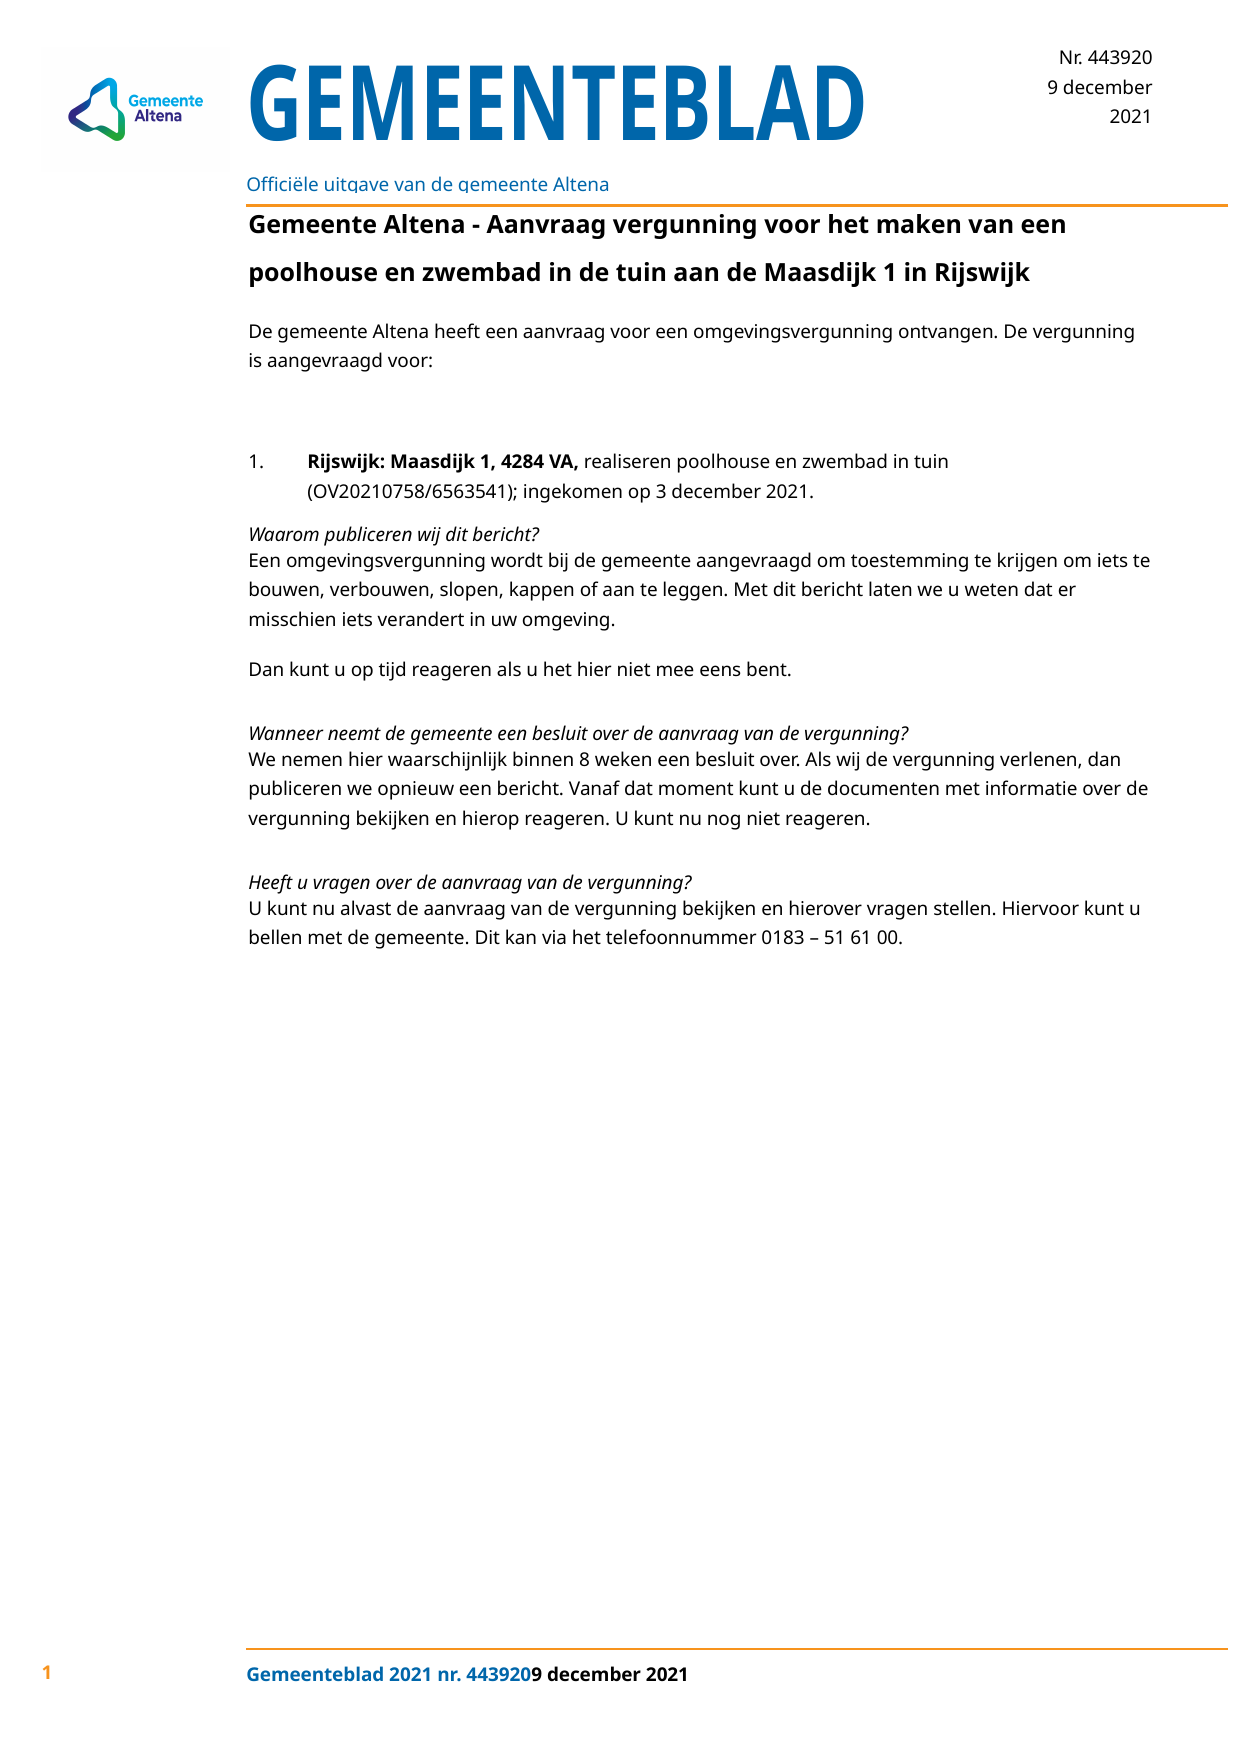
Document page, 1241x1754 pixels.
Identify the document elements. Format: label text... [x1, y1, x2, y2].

text Gemeente Altena - Aanvraag vergunning voor het maken van een poolhouse en zwembad in de tuin aan de Maasdijk 1 in Rijswijk [248, 207, 1152, 288]
text U kunt nu alvast de aanvraag van de vergunning bekijken en hierover vragen stellen. Hiervoor kunt u bellen met de gemeente. Dit kan via het telefoonnummer 0183 – 51 61 00. [248, 895, 1152, 950]
text Een omgevingsvergunning wordt bij de gemeente aangevraagd om toestemming te krijgen om iets te bouwen, verbouwen, slopen, kappen of aan te leggen. Met dit bericht laten we u weten dat er misschien iets verandert in uw omgeving. [248, 547, 1152, 632]
list Rijswijk: Maasdijk 1, 4284 VA, realiseren poolhouse en zwembad in tuin (OV20210758/6563541); ingekomen op 3 december 2021. [248, 448, 1152, 504]
text Waarom publiceren wij dit bericht? [248, 521, 1152, 547]
text Wanneer neemt de gemeente een besluit over de aanvraag van de vergunning? [248, 720, 1152, 746]
text We nemen hier waarschijnlijk binnen 8 weken een besluit over. Als wij de vergunning verlenen, dan publiceren we opnieuw een bericht. Vanaf dat moment kunt u de documenten met informatie over de vergunning bekijken en hierop reageren. U kunt nu nog niet reageren. [248, 746, 1152, 831]
text Heeft u vragen over de aanvraag van de vergunning? [248, 869, 1152, 895]
text De gemeente Altena heeft een aanvraag voor een omgevingsvergunning ontvangen. De vergunning is aangevraagd voor: [248, 318, 1152, 373]
picture [41, 47, 231, 172]
text Dan kunt u op tijd reageren als u het hier niet mee eens bent. [248, 656, 1152, 682]
